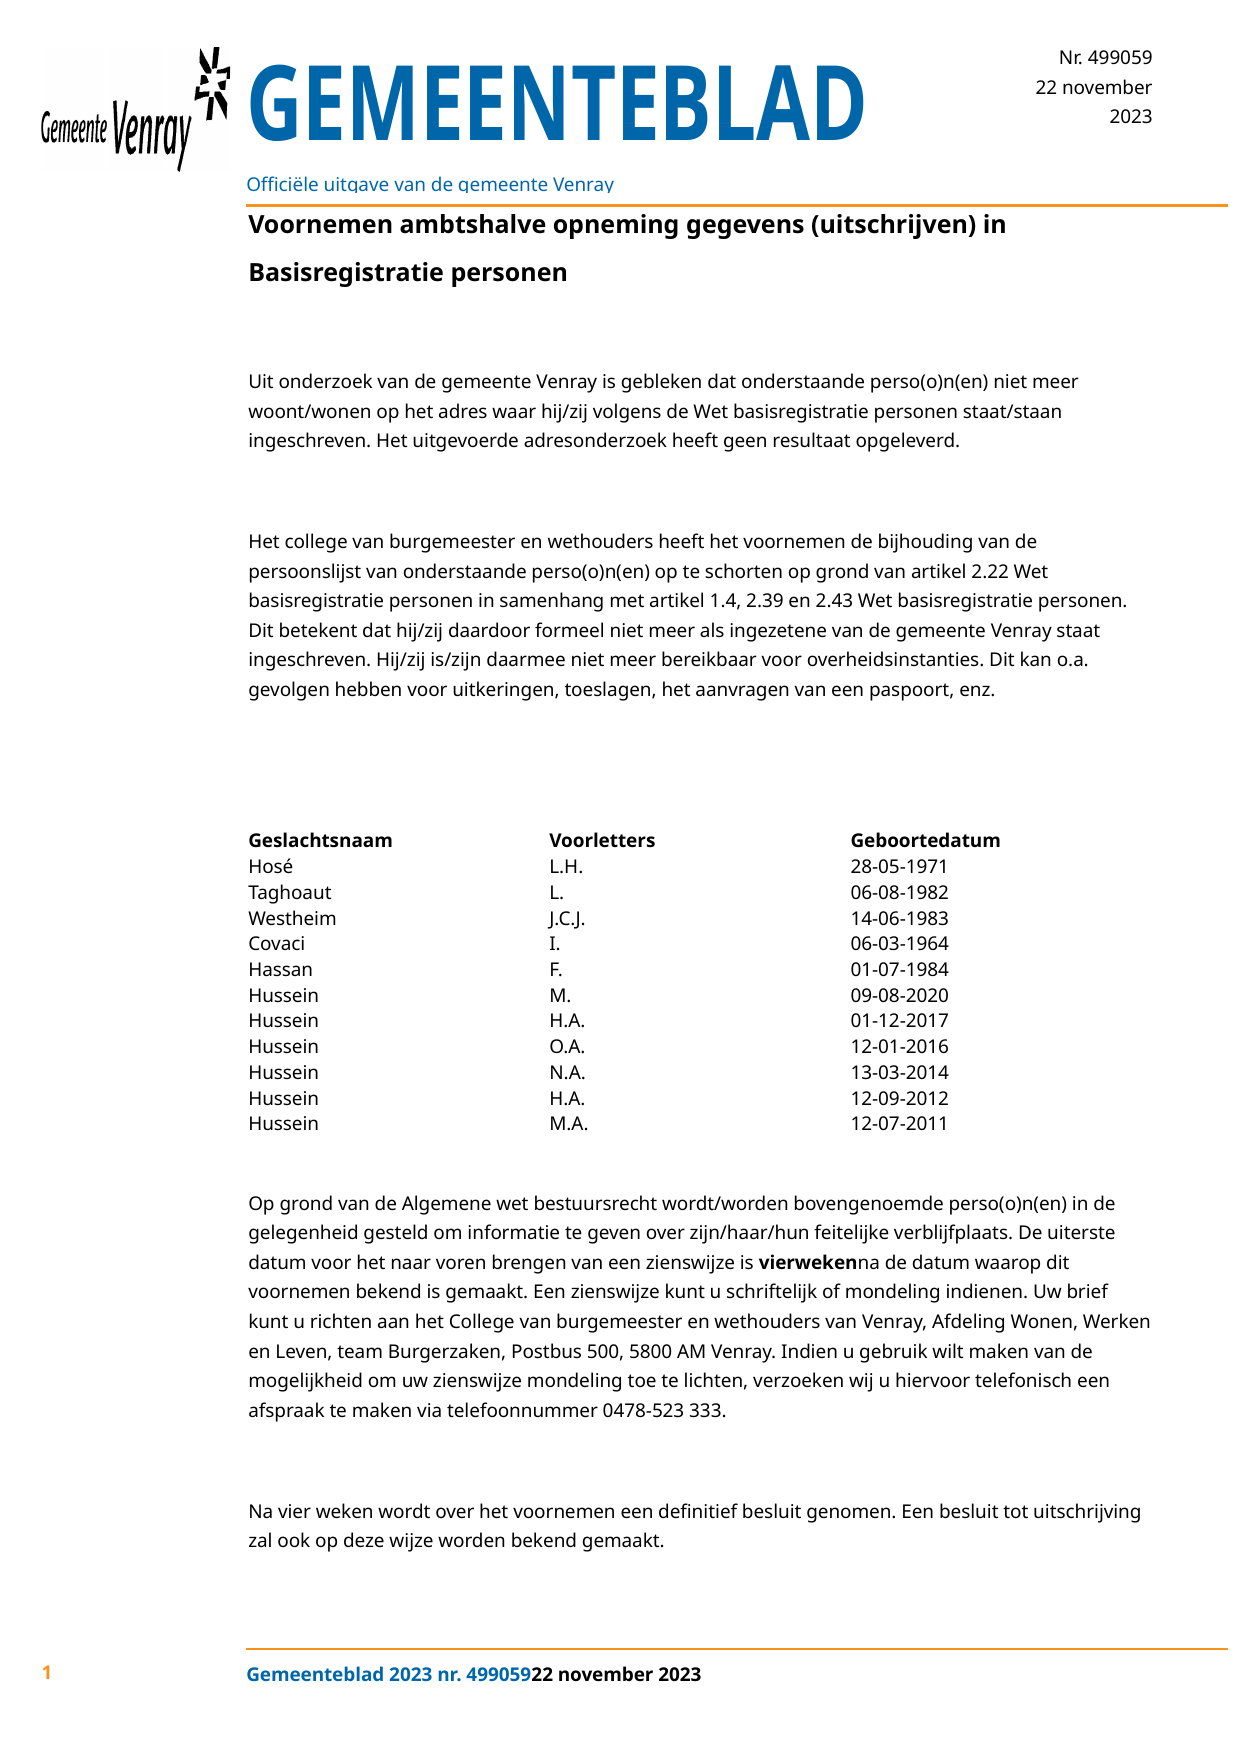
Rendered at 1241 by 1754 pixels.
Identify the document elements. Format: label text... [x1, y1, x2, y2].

table_cell I. [549, 931, 850, 956]
table_cell Hussein [248, 1034, 549, 1059]
table_cell 13-03-2014 [850, 1059, 1152, 1085]
table_cell 12-07-2011 [850, 1111, 1152, 1136]
table_cell Hassan [248, 956, 549, 982]
table_cell L. [549, 879, 850, 905]
table_cell 12-01-2016 [850, 1034, 1152, 1059]
picture [41, 47, 231, 172]
table_cell Westheim [248, 905, 549, 931]
table_cell Hussein [248, 982, 549, 1008]
table_cell 06-08-1982 [850, 879, 1152, 905]
text Uit onderzoek van de gemeente Venray is gebleken dat onderstaande perso(o)n(en) niet meer woont/wonen op het adres waar hij/zij volgens de Wet basisregistratie personen staat/staan ingeschreven. Het uitgevoerde adresonderzoek heeft geen resultaat opgeleverd. [248, 368, 1152, 453]
table_cell Taghoaut [248, 879, 549, 905]
table_cell Hosé [248, 853, 549, 879]
text Op grond van de Algemene wet bestuursrecht wordt/worden bovengenoemde perso(o)n(en) in de gelegenheid gesteld om informatie te geven over zijn/haar/hun feitelijke verblijfplaats. De uiterste datum voor het naar voren brengen van een zienswijze is vierwekenna de datum waarop dit voornemen bekend is gemaakt. Een zienswijze kunt u schriftelijk of mondeling indienen. Uw brief kunt u richten aan het College van burgemeester en wethouders van Venray, Afdeling Wonen, Werken en Leven, team Burgerzaken, Postbus 500, 5800 AM Venray. Indien u gebruik wilt maken van de mogelijkheid om uw zienswijze mondeling toe te lichten, verzoeken wij u hiervoor telefonisch een afspraak te maken via telefoonnummer 0478-523 333. [248, 1190, 1152, 1423]
table_cell O.A. [549, 1034, 850, 1059]
table_cell H.A. [549, 1008, 850, 1033]
table_cell Hussein [248, 1085, 549, 1111]
table_cell J.C.J. [549, 905, 850, 931]
table_cell 06-03-1964 [850, 931, 1152, 956]
text Na vier weken wordt over het voornemen een definitief besluit genomen. Een besluit tot uitschrijving zal ook op deze wijze worden bekend gemaakt. [248, 1498, 1152, 1553]
table_cell 12-09-2012 [850, 1085, 1152, 1111]
table_cell M. [549, 982, 850, 1008]
table_cell Hussein [248, 1008, 549, 1033]
text Voornemen ambtshalve opneming gegevens (uitschrijven) in Basisregistratie personen [248, 207, 1152, 288]
text Het college van burgemeester en wethouders heeft het voornemen de bijhouding van de persoonslijst van onderstaande perso(o)n(en) op te schorten op grond van artikel 2.22 Wet basisregistratie personen in samenhang met artikel 1.4, 2.39 en 2.43 Wet basisregistratie personen. Dit betekent dat hij/zij daardoor formeel niet meer als ingezetene van de gemeente Venray staat ingeschreven. Hij/zij is/zijn daarmee niet meer bereikbaar voor overheidsinstanties. Dit kan o.a. gevolgen hebben voor uitkeringen, toeslagen, het aanvragen van een paspoort, enz. [248, 528, 1152, 702]
table_cell Hussein [248, 1059, 549, 1085]
table_cell 14-06-1983 [850, 905, 1152, 931]
table_cell Covaci [248, 931, 549, 956]
table_cell L.H. [549, 853, 850, 879]
table_cell 28-05-1971 [850, 853, 1152, 879]
table_cell 09-08-2020 [850, 982, 1152, 1008]
table_header Voorletters [549, 828, 850, 853]
table_cell 01-12-2017 [850, 1008, 1152, 1033]
table_header Geslachtsnaam [248, 828, 549, 853]
table_cell Hussein [248, 1111, 549, 1136]
table_cell F. [549, 956, 850, 982]
table_cell N.A. [549, 1059, 850, 1085]
table_header Geboortedatum [850, 828, 1152, 853]
table_cell H.A. [549, 1085, 850, 1111]
table_cell 01-07-1984 [850, 956, 1152, 982]
table_cell M.A. [549, 1111, 850, 1136]
